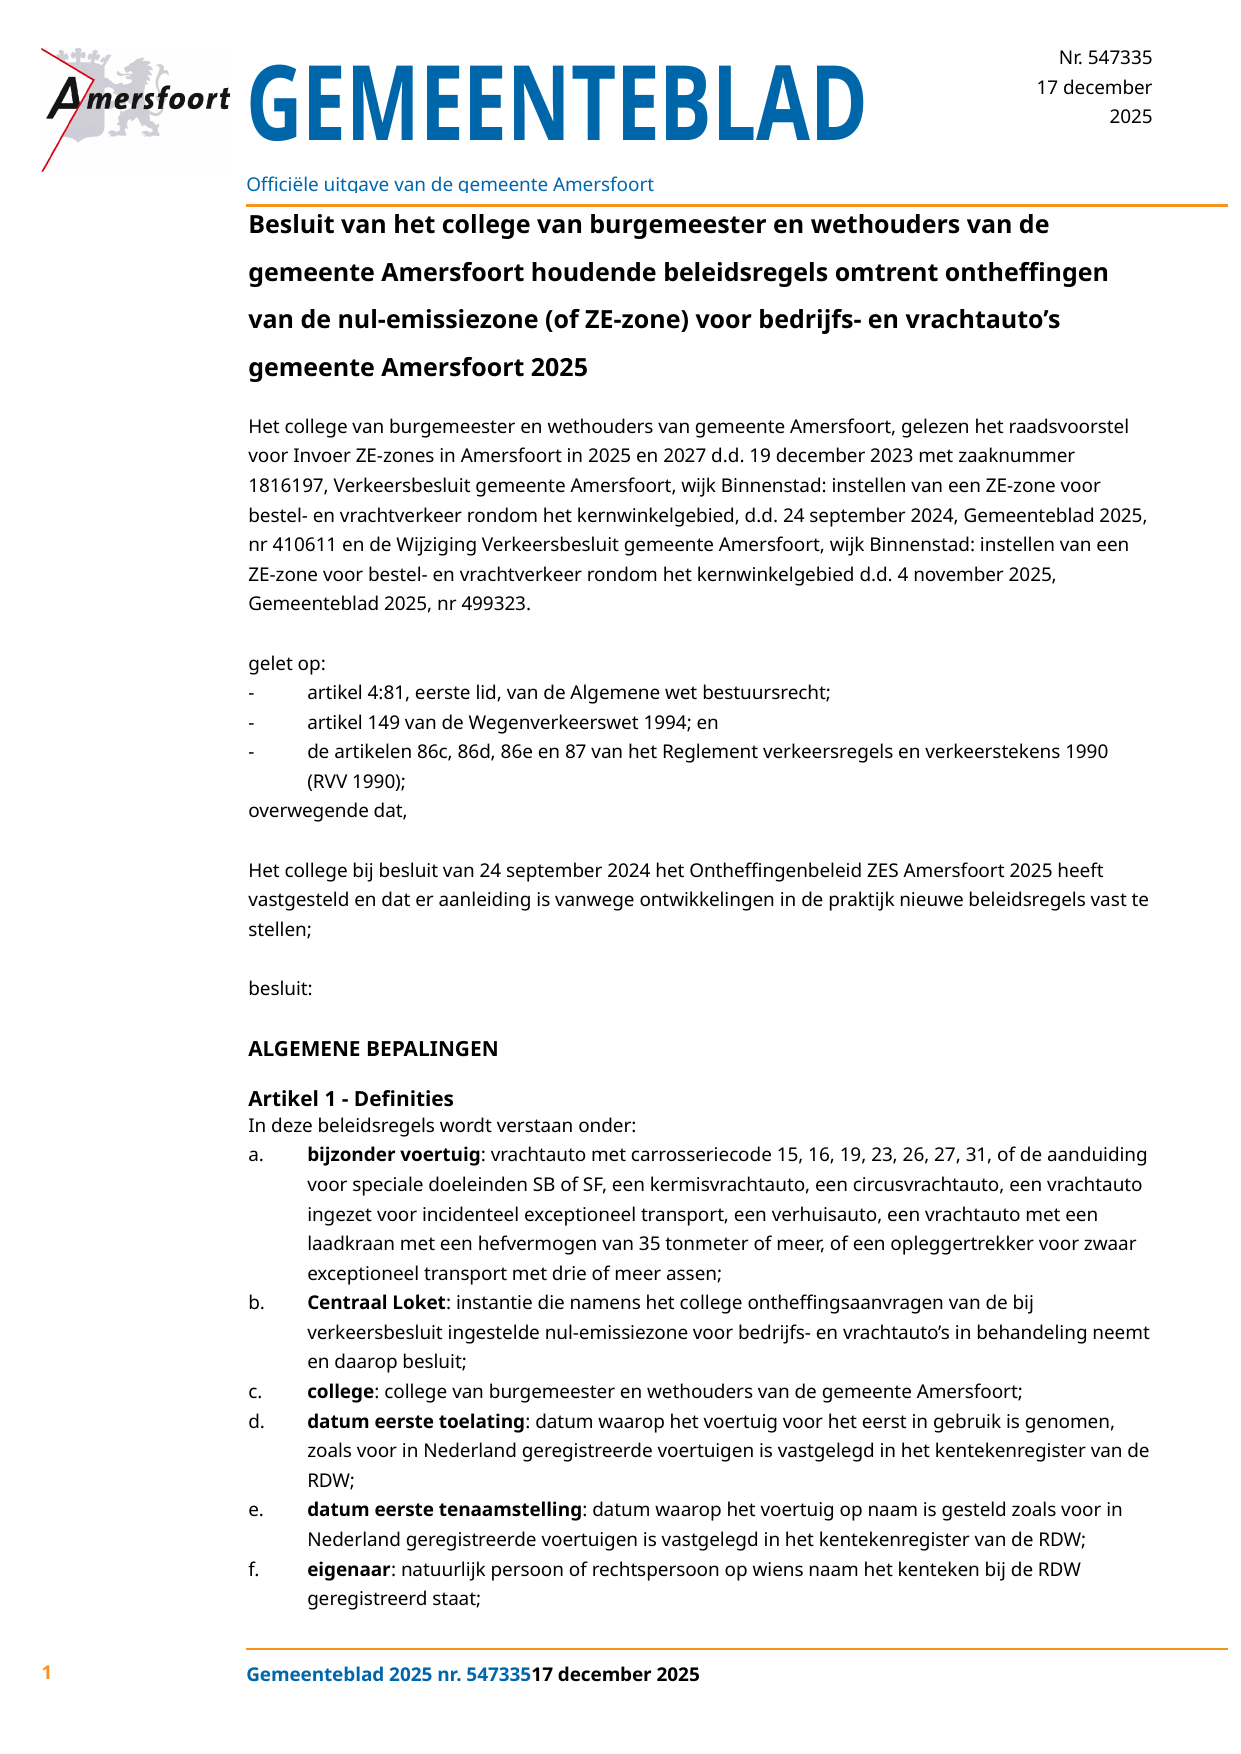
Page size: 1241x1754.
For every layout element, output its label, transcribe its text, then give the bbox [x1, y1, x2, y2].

list de artikelen 86c, 86d, 86e en 87 van het Reglement verkeersregels en verkeerstekens 1990 (RVV 1990); [248, 738, 1152, 794]
text Het college van burgemeester en wethouders van gemeente Amersfoort, gelezen het raadsvoorstel voor Invoer ZE-zones in Amersfoort in 2025 en 2027 d.d. 19 december 2023 met zaaknummer 1816197, Verkeersbesluit gemeente Amersfoort, wijk Binnenstad: instellen van een ZE-zone voor bestel- en vrachtverkeer rondom het kernwinkelgebied, d.d. 24 september 2024, Gemeenteblad 2025, nr 410611 en de Wijziging Verkeersbesluit gemeente Amersfoort, wijk Binnenstad: instellen van een ZE-zone voor bestel- en vrachtverkeer rondom het kernwinkelgebied d.d. 4 november 2025, Gemeenteblad 2025, nr 499323. [248, 413, 1152, 616]
list artikel 4:81, eerste lid, van de Algemene wet bestuursrecht; [248, 679, 1152, 705]
list eigenaar: natuurlijk persoon of rechtspersoon op wiens naam het kenteken bij de RDW geregistreerd staat; [248, 1556, 1152, 1611]
list artikel 149 van de Wegenverkeerswet 1994; en [248, 709, 1152, 735]
text Het college bij besluit van 24 september 2024 het Ontheffingenbeleid ZES Amersfoort 2025 heeft vastgesteld en dat er aanleiding is vanwege ontwikkelingen in de praktijk nieuwe beleidsregels vast te stellen; [248, 857, 1152, 942]
list datum eerste tenaamstelling: datum waarop het voertuig op naam is gesteld zoals voor in Nederland geregistreerde voertuigen is vastgelegd in het kentekenregister van de RDW; [248, 1497, 1152, 1552]
list bijzonder voertuig: vrachtauto met carrosseriecode 15, 16, 19, 23, 26, 27, 31, of de aanduiding voor speciale doeleinden SB of SF, een kermisvrachtauto, een circusvrachtauto, een vrachtauto ingezet voor incidenteel exceptioneel transport, een verhuisauto, een vrachtauto met een laadkraan met een hefvermogen van 35 tonmeter of meer, of een opleggertrekker voor zwaar exceptioneel transport met drie of meer assen; [248, 1142, 1152, 1286]
text In deze beleidsregels wordt verstaan onder: [248, 1112, 1152, 1138]
list college: college van burgemeester en wethouders van de gemeente Amersfoort; [248, 1378, 1152, 1404]
text besluit: [248, 975, 1152, 1001]
list Centraal Loket: instantie die namens het college ontheffingsaanvragen van de bij verkeersbesluit ingestelde nul-emissiezone voor bedrijfs- en vrachtauto’s in behandeling neemt en daarop besluit; [248, 1289, 1152, 1374]
text gelet op: [248, 650, 1152, 676]
text ALGEMENE BEPALINGEN [248, 1034, 1152, 1063]
text Besluit van het college van burgemeester en wethouders van de gemeente Amersfoort houdende beleidsregels omtrent ontheffingen van de nul-emissiezone (of ZE-zone) voor bedrijfs- en vrachtauto’s gemeente Amersfoort 2025 [248, 207, 1152, 384]
list datum eerste toelating: datum waarop het voertuig voor het eerst in gebruik is genomen, zoals voor in Nederland geregistreerde voertuigen is vastgelegd in het kentekenregister van de RDW; [248, 1408, 1152, 1493]
text Artikel 1 - Definities [248, 1084, 1152, 1112]
picture [41, 47, 231, 172]
text overwegende dat, [248, 798, 1152, 823]
